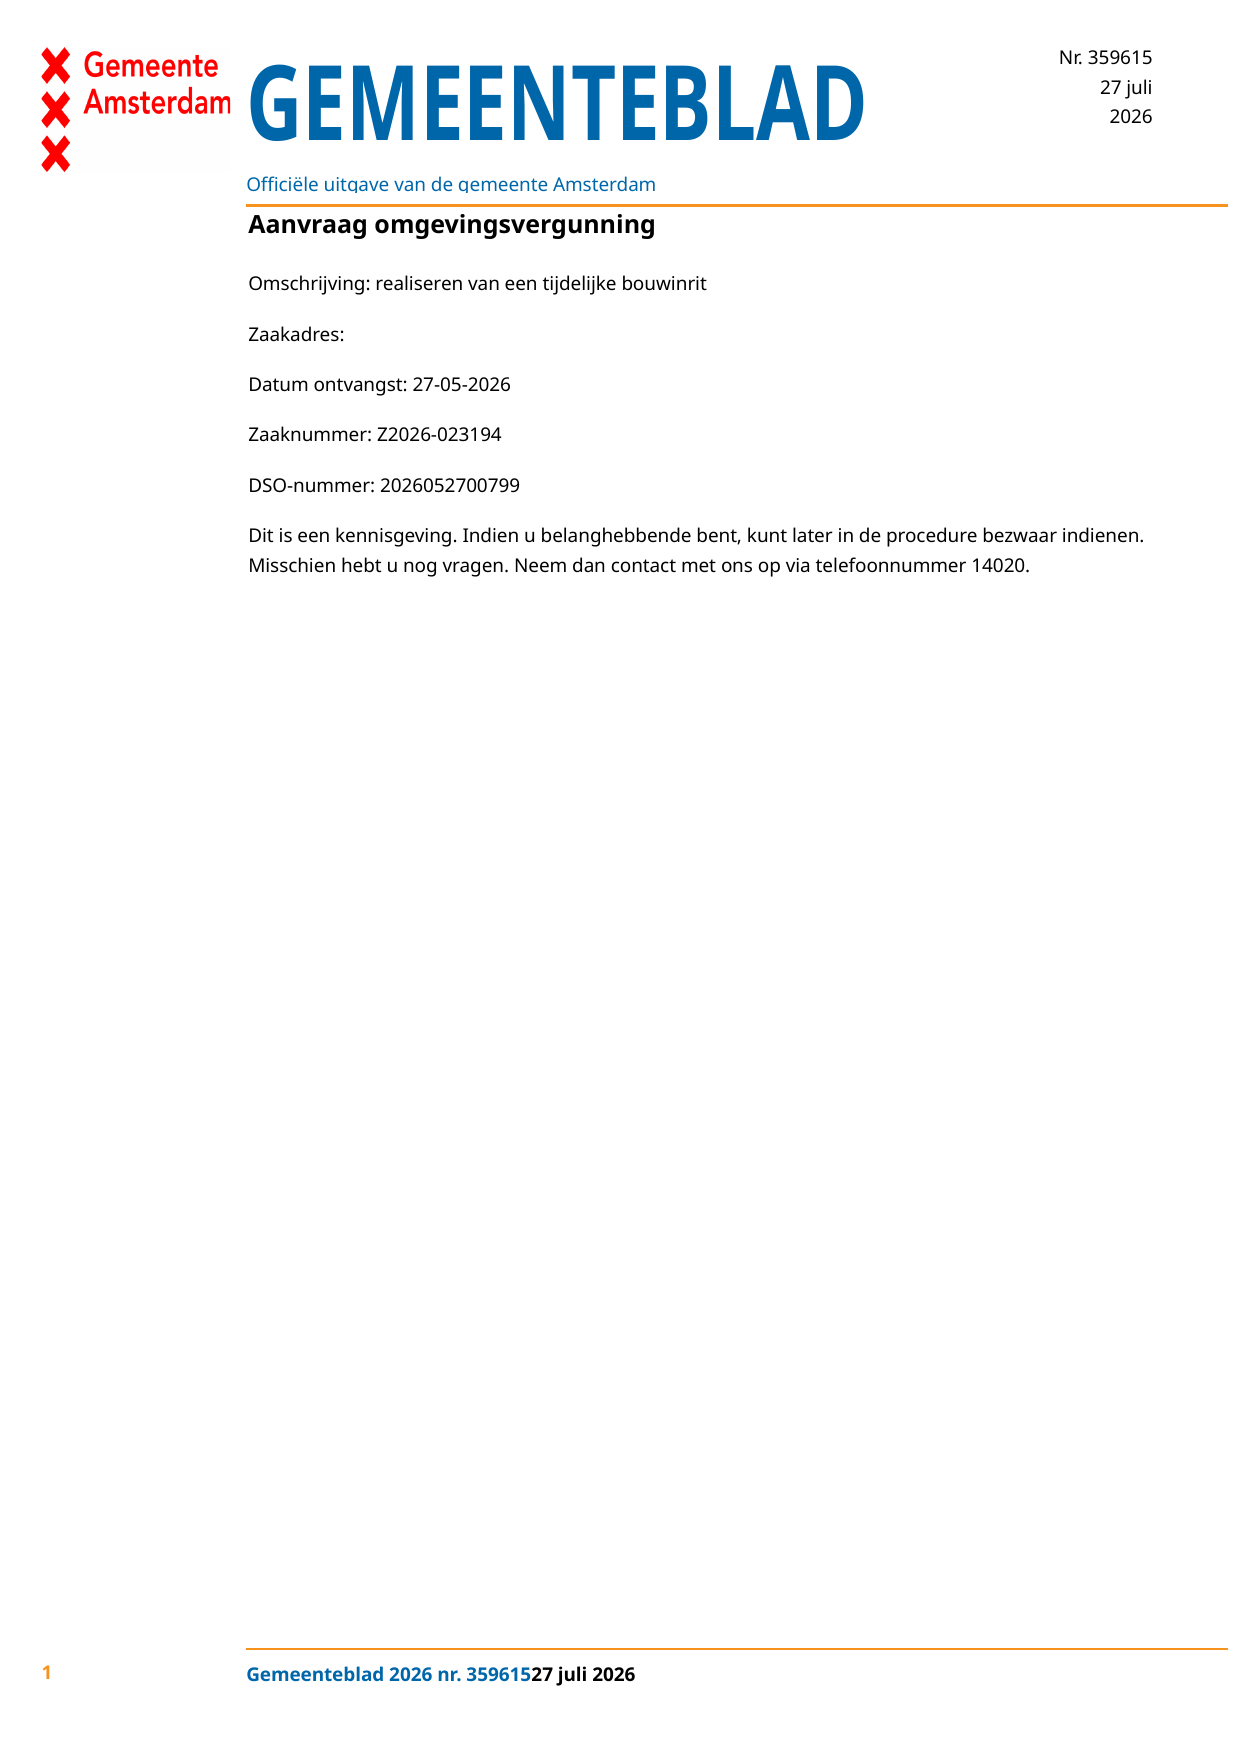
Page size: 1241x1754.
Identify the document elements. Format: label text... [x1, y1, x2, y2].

text Zaakadres: [248, 321, 1152, 346]
text Dit is een kennisgeving. Indien u belanghebbende bent, kunt later in de procedure bezwaar indienen. Misschien hebt u nog vragen. Neem dan contact met ons op via telefoonnummer 14020. [248, 522, 1152, 578]
text Zaaknummer: Z2026-023194 [248, 422, 1152, 447]
picture [41, 47, 231, 172]
text Aanvraag omgevingsvergunning [248, 207, 1152, 241]
text Datum ontvangst: 27-05-2026 [248, 371, 1152, 397]
text DSO-nummer: 2026052700799 [248, 472, 1152, 498]
text Omschrijving: realiseren van een tijdelijke bouwinrit [248, 270, 1152, 296]
